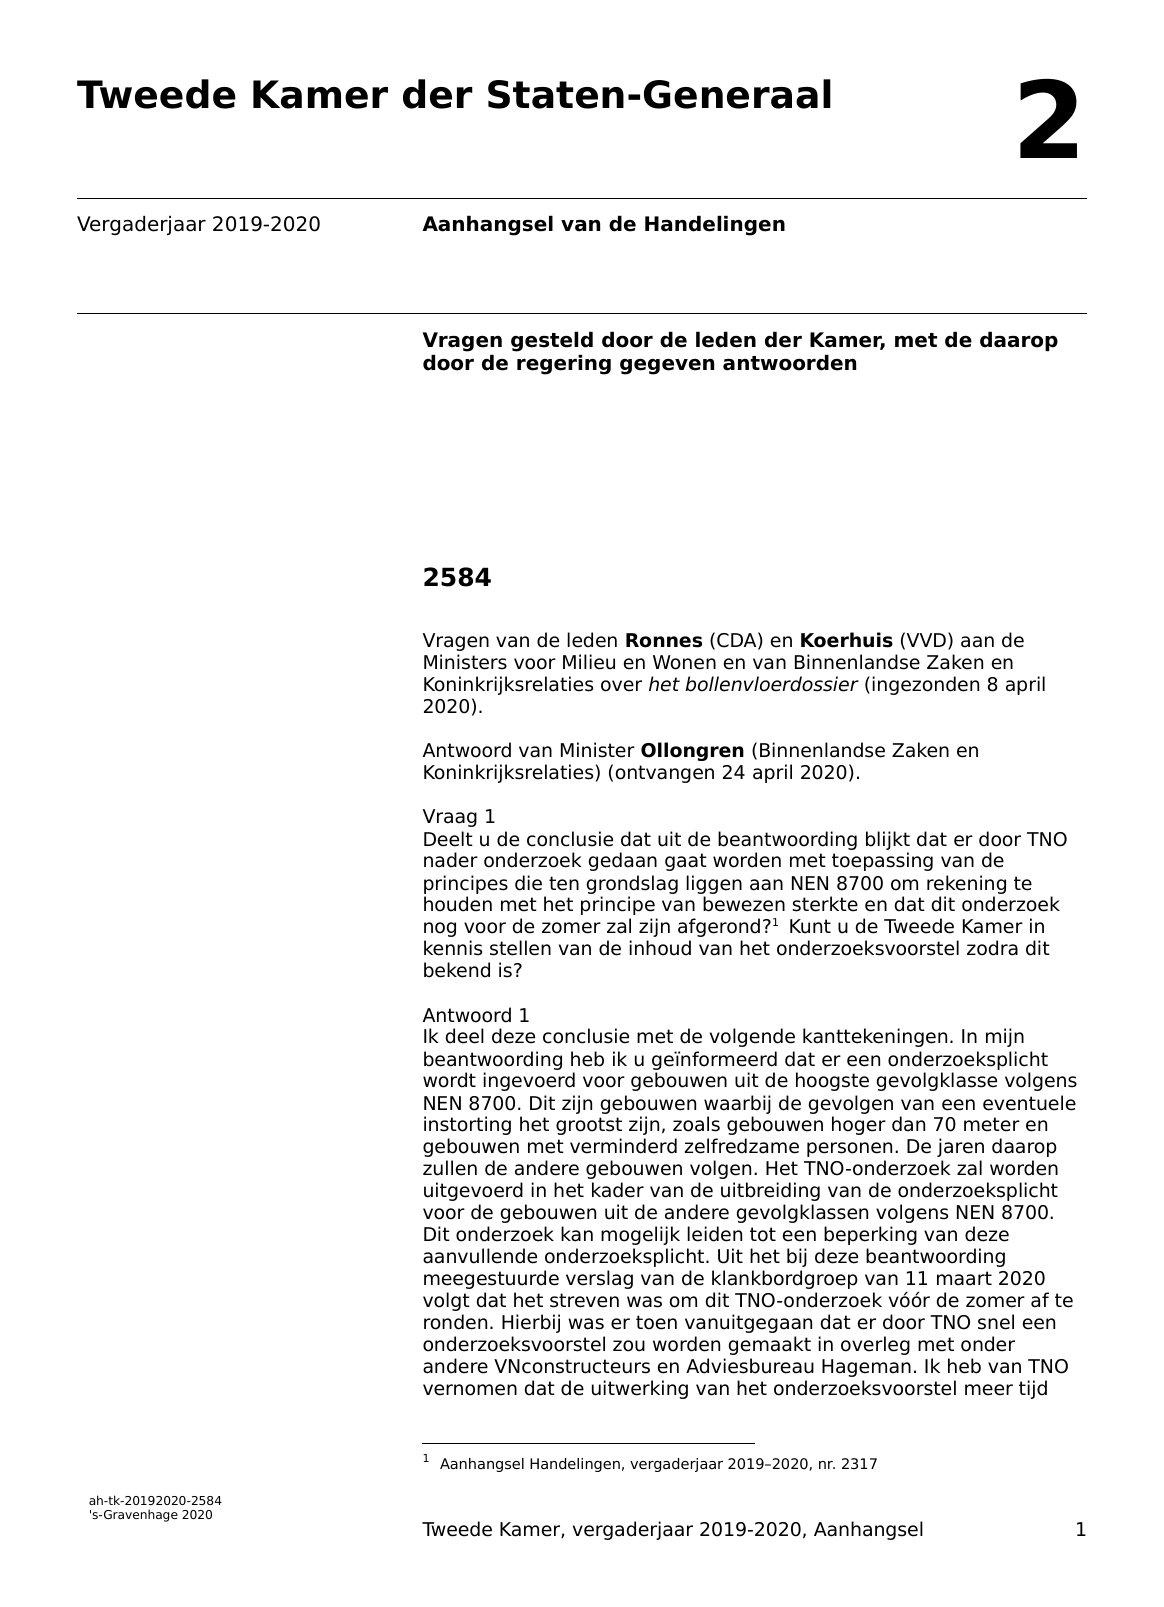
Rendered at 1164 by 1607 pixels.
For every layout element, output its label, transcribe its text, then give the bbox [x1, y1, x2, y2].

table_cell Aanhangsel van de Handelingen [422, 199, 1087, 313]
table_cell Vragen gesteld door de leden der Kamer, met de daarop door de regering gegeven antwoorden [422, 314, 1087, 375]
text Vragen van de leden Ronnes (CDA) en Koerhuis (VVD) aan de Ministers voor Milieu en Wonen en van Binnenlandse Zaken en Koninkrijksrelaties over het bollenvloerdossier (ingezonden 8 april 2020). [422, 630, 1087, 718]
text Deelt u de conclusie dat uit de beantwoording blijkt dat er door TNO nader onderzoek gedaan gaat worden met toepassing van de principes die ten grondslag liggen aan NEN 8700 om rekening te houden met het principe van bewezen sterkte en dat dit onderzoek nog voor de zomer zal zijn afgerond? Kunt u de Tweede Kamer in kennis stellen van de inhoud van het onderzoeksvoorstel zodra dit bekend is? [422, 828, 1087, 982]
text 's-Gravenhage 2020 [88, 1508, 323, 1522]
text Antwoord 1 [422, 1004, 1087, 1026]
table_cell Vergaderjaar 2019-2020 [77, 199, 422, 313]
table_cell [77, 314, 422, 375]
table_header Tweede Kamer der Staten-Generaal [77, 59, 886, 198]
text Ik deel deze conclusie met de volgende kanttekeningen. In mijn beantwoording heb ik u geïnformeerd dat er een onderzoeksplicht wordt ingevoerd voor gebouwen uit de hoogste gevolgklasse volgens NEN 8700. Dit zijn gebouwen waarbij de gevolgen van een eventuele instorting het grootst zijn, zoals gebouwen hoger dan 70 meter en gebouwen met verminderd zelfredzame personen. De jaren daarop zullen de andere gebouwen volgen. Het TNO-onderzoek zal worden uitgevoerd in het kader van de uitbreiding van de onderzoeksplicht voor de gebouwen uit de andere gevolgklassen volgens NEN 8700. Dit onderzoek kan mogelijk leiden tot een beperking van deze aanvullende onderzoeksplicht. Uit het bij deze beantwoording meegestuurde verslag van de klankbordgroep van 11 maart 2020 volgt dat het streven was om dit TNO-onderzoek vóór de zomer af te ronden. Hierbij was er toen vanuitgegaan dat er door TNO snel een onderzoeksvoorstel zou worden gemaakt in overleg met onder andere VNconstructeurs en Adviesbureau Hageman. Ik heb van TNO vernomen dat de uitwerking van het onderzoeksvoorstel meer tijd [422, 1026, 1087, 1400]
text Antwoord van Minister Ollongren (Binnenlandse Zaken en Koninkrijksrelaties) (ontvangen 24 april 2020). [422, 740, 1087, 784]
table_header 2 [886, 59, 1087, 198]
text Vraag 1 [422, 806, 1087, 828]
text ah-tk-20192020-2584 [88, 1494, 323, 1508]
text 2584 [422, 563, 1087, 592]
text Aanhangsel Handelingen, vergaderjaar 2019–2020, nr. 2317 [422, 1452, 1087, 1474]
